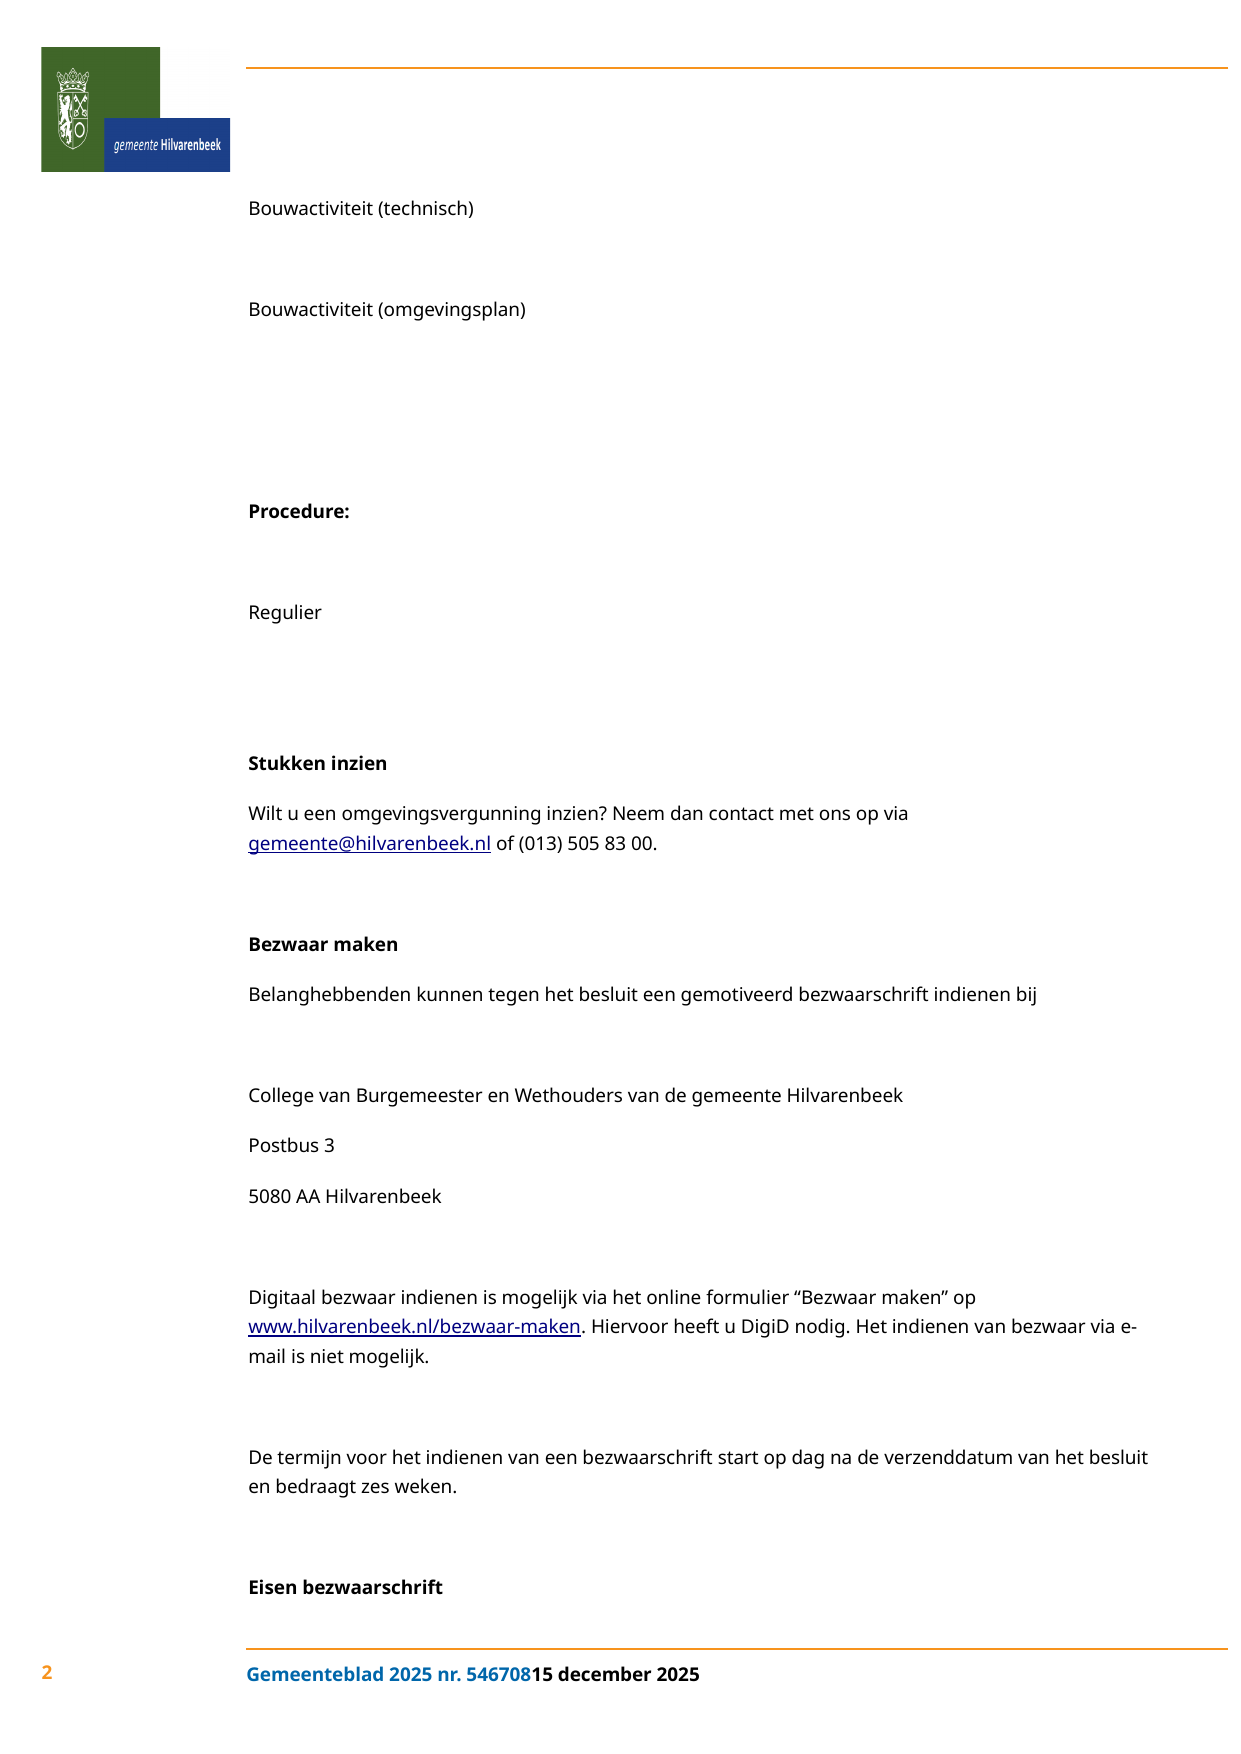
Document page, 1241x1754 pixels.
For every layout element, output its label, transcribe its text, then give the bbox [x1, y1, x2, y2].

text Bezwaar maken [248, 931, 1152, 957]
text 5080 AA Hilvarenbeek [248, 1183, 1152, 1209]
text Stukken inzien [248, 750, 1152, 776]
text Procedure: [248, 498, 1152, 524]
text Digitaal bezwaar indienen is mogelijk via het online formulier “Bezwaar maken” op www.hilvarenbeek.nl/bezwaar-maken. Hiervoor heeft u DigiD nodig. Het indienen van bezwaar via e-mail is niet mogelijk. [248, 1284, 1152, 1369]
text Regulier [248, 599, 1152, 625]
picture [41, 47, 231, 172]
text Bouwactiviteit (omgevingsplan) [248, 296, 1152, 322]
text De termijn voor het indienen van een bezwaarschrift start op dag na de verzenddatum van het besluit en bedraagt zes weken. [248, 1444, 1152, 1499]
text Wilt u een omgevingsvergunning inzien? Neem dan contact met ons op via gemeente@hilvarenbeek.nl of (013) 505 83 00. [248, 801, 1152, 856]
text Belanghebbenden kunnen tegen het besluit een gemotiveerd bezwaarschrift indienen bij [248, 981, 1152, 1007]
text Eisen bezwaarschrift [248, 1574, 1152, 1600]
text Bouwactiviteit (technisch) [248, 196, 1152, 221]
text Postbus 3 [248, 1133, 1152, 1158]
text College van Burgemeester en Wethouders van de gemeente Hilvarenbeek [248, 1082, 1152, 1108]
